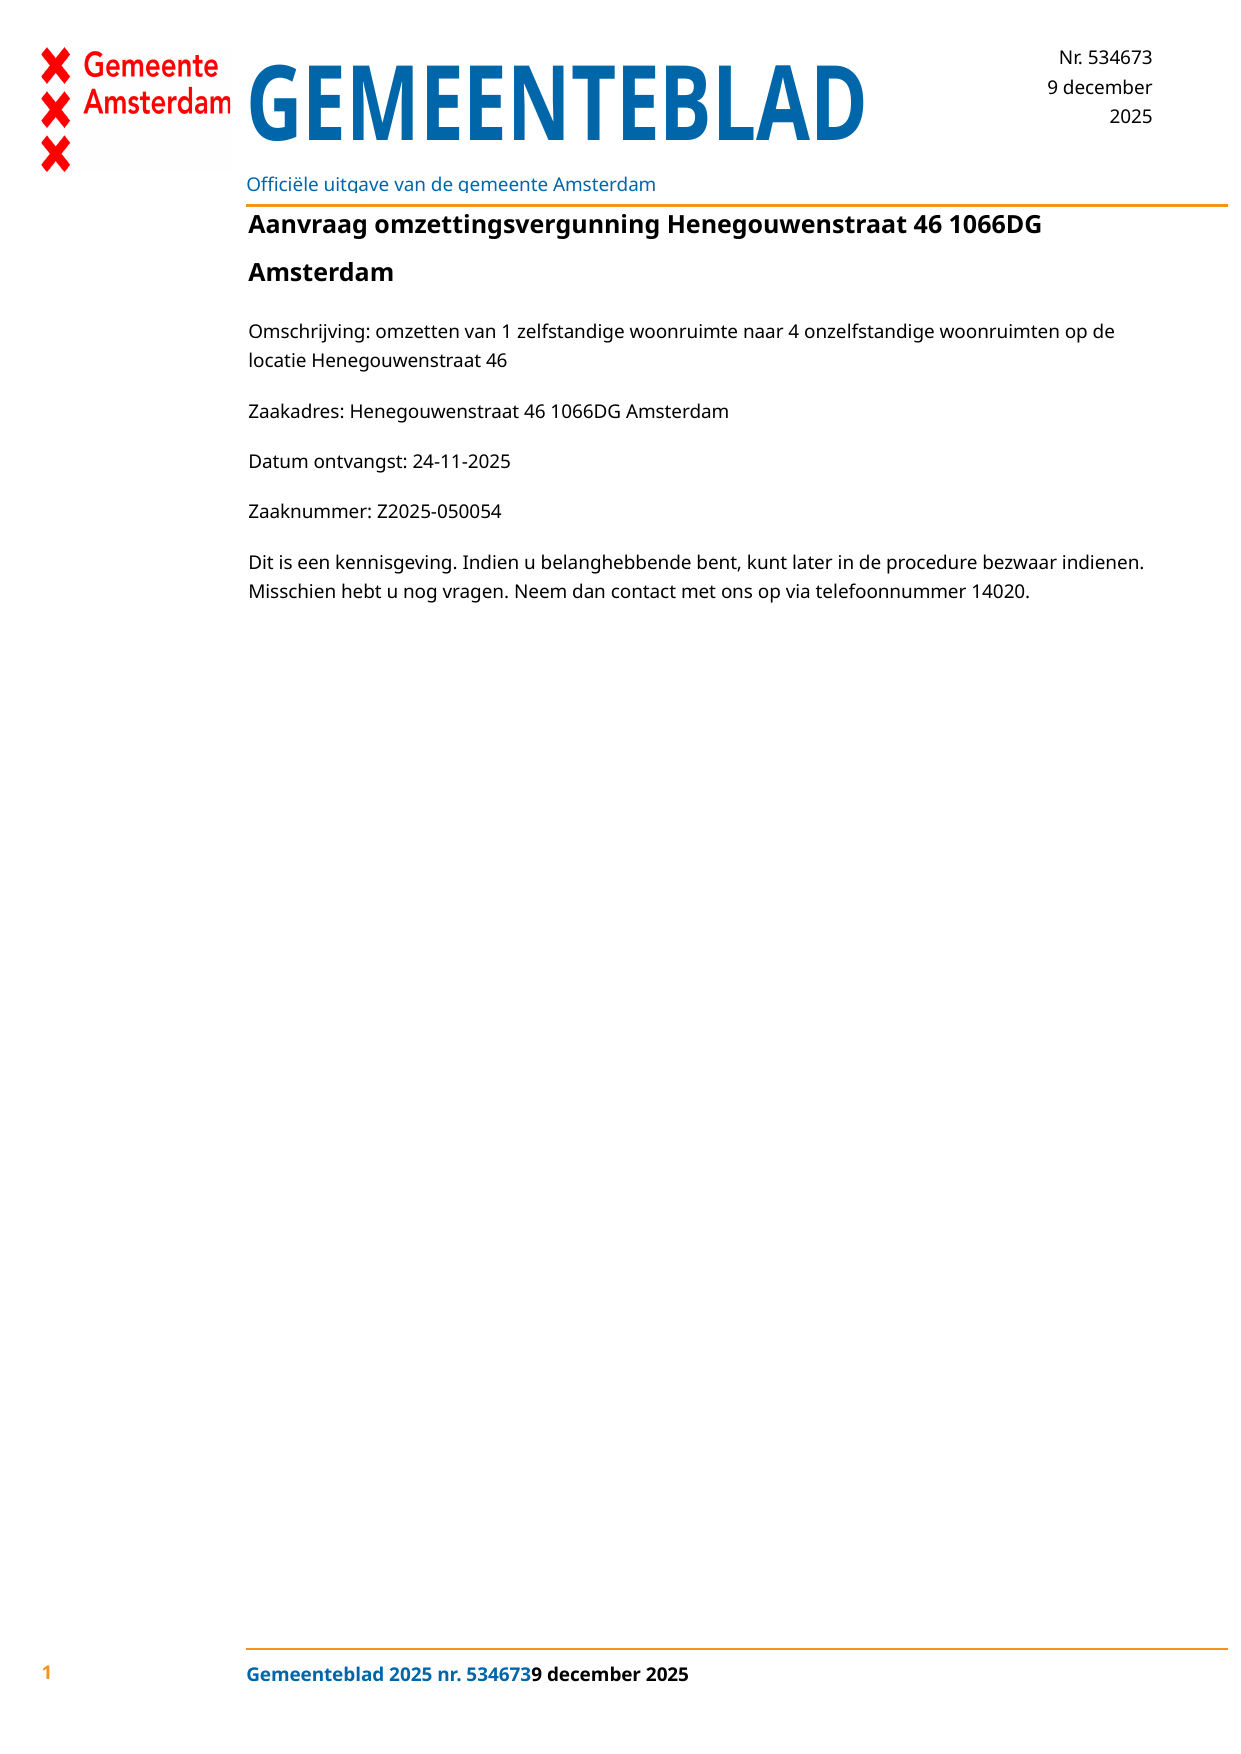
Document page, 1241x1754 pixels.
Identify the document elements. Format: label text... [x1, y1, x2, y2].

text Aanvraag omzettingsvergunning Henegouwenstraat 46 1066DG Amsterdam [248, 207, 1152, 288]
text Datum ontvangst: 24-11-2025 [248, 448, 1152, 474]
text Dit is een kennisgeving. Indien u belanghebbende bent, kunt later in de procedure bezwaar indienen. Misschien hebt u nog vragen. Neem dan contact met ons op via telefoonnummer 14020. [248, 549, 1152, 604]
text Zaakadres: Henegouwenstraat 46 1066DG Amsterdam [248, 398, 1152, 424]
text Omschrijving: omzetten van 1 zelfstandige woonruimte naar 4 onzelfstandige woonruimten op de locatie Henegouwenstraat 46 [248, 318, 1152, 373]
text Zaaknummer: Z2025-050054 [248, 499, 1152, 524]
picture [41, 47, 231, 172]
